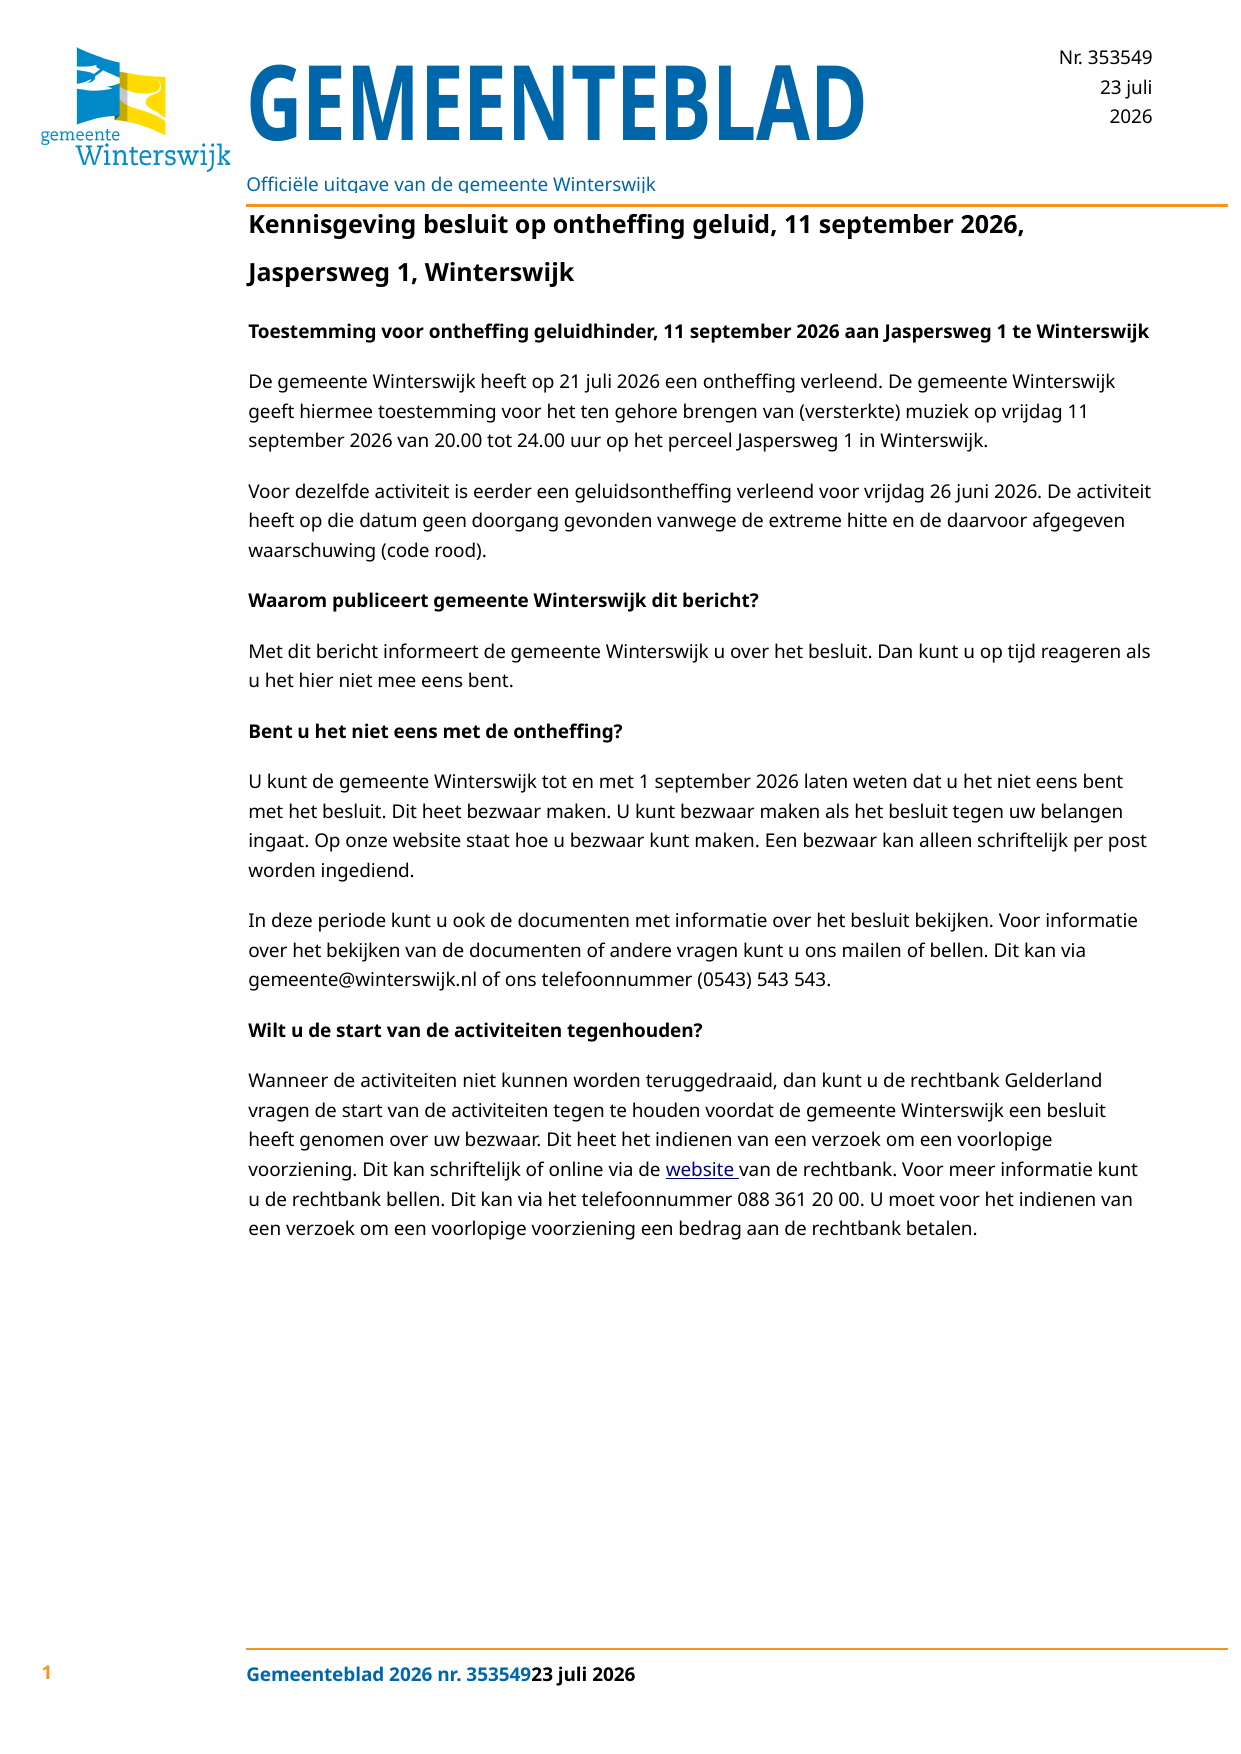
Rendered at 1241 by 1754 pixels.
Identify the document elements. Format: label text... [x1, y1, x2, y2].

text Wanneer de activiteiten niet kunnen worden teruggedraaid, dan kunt u de rechtbank Gelderland vragen de start van de activiteiten tegen te houden voordat de gemeente Winterswijk een besluit heeft genomen over uw bezwaar. Dit heet het indienen van een verzoek om een voorlopige voorziening. Dit kan schriftelijk of online via de website van de rechtbank. Voor meer informatie kunt u de rechtbank bellen. Dit kan via het telefoonnummer 088 361 20 00. U moet voor het indienen van een verzoek om een voorlopige voorziening een bedrag aan de rechtbank betalen. [248, 1067, 1152, 1241]
text Waarom publiceert gemeente Winterswijk dit bericht? [248, 587, 1152, 613]
text Voor dezelfde activiteit is eerder een geluidsontheffing verleend voor vrijdag 26 juni 2026. De activiteit heeft op die datum geen doorgang gevonden vanwege de extreme hitte en de daarvoor afgegeven waarschuwing (code rood). [248, 478, 1152, 563]
text Met dit bericht informeert de gemeente Winterswijk u over het besluit. Dan kunt u op tijd reageren als u het hier niet mee eens bent. [248, 638, 1152, 693]
picture [41, 47, 231, 172]
text In deze periode kunt u ook de documenten met informatie over het besluit bekijken. Voor informatie over het bekijken van de documenten of andere vragen kunt u ons mailen of bellen. Dit kan via gemeente@winterswijk.nl of ons telefoonnummer (0543) 543 543. [248, 907, 1152, 992]
text Bent u het niet eens met de ontheffing? [248, 718, 1152, 744]
text Kennisgeving besluit op ontheffing geluid, 11 september 2026, Jaspersweg 1, Winterswijk [248, 207, 1152, 288]
text Wilt u de start van de activiteiten tegenhouden? [248, 1017, 1152, 1043]
picture [225, 153, 231, 162]
text De gemeente Winterswijk heeft op 21 juli 2026 een ontheffing verleend. De gemeente Winterswijk geeft hiermee toestemming voor het ten gehore brengen van (versterkte) muziek op vrijdag 11 september 2026 van 20.00 tot 24.00 uur op het perceel Jaspersweg 1 in Winterswijk. [248, 368, 1152, 453]
text U kunt de gemeente Winterswijk tot en met 1 september 2026 laten weten dat u het niet eens bent met het besluit. Dit heet bezwaar maken. U kunt bezwaar maken als het besluit tegen uw belangen ingaat. Op onze website staat hoe u bezwaar kunt maken. Een bezwaar kan alleen schriftelijk per post worden ingediend. [248, 768, 1152, 883]
text Toestemming voor ontheffing geluidhinder, 11 september 2026 aan Jaspersweg 1 te Winterswijk [248, 318, 1152, 344]
